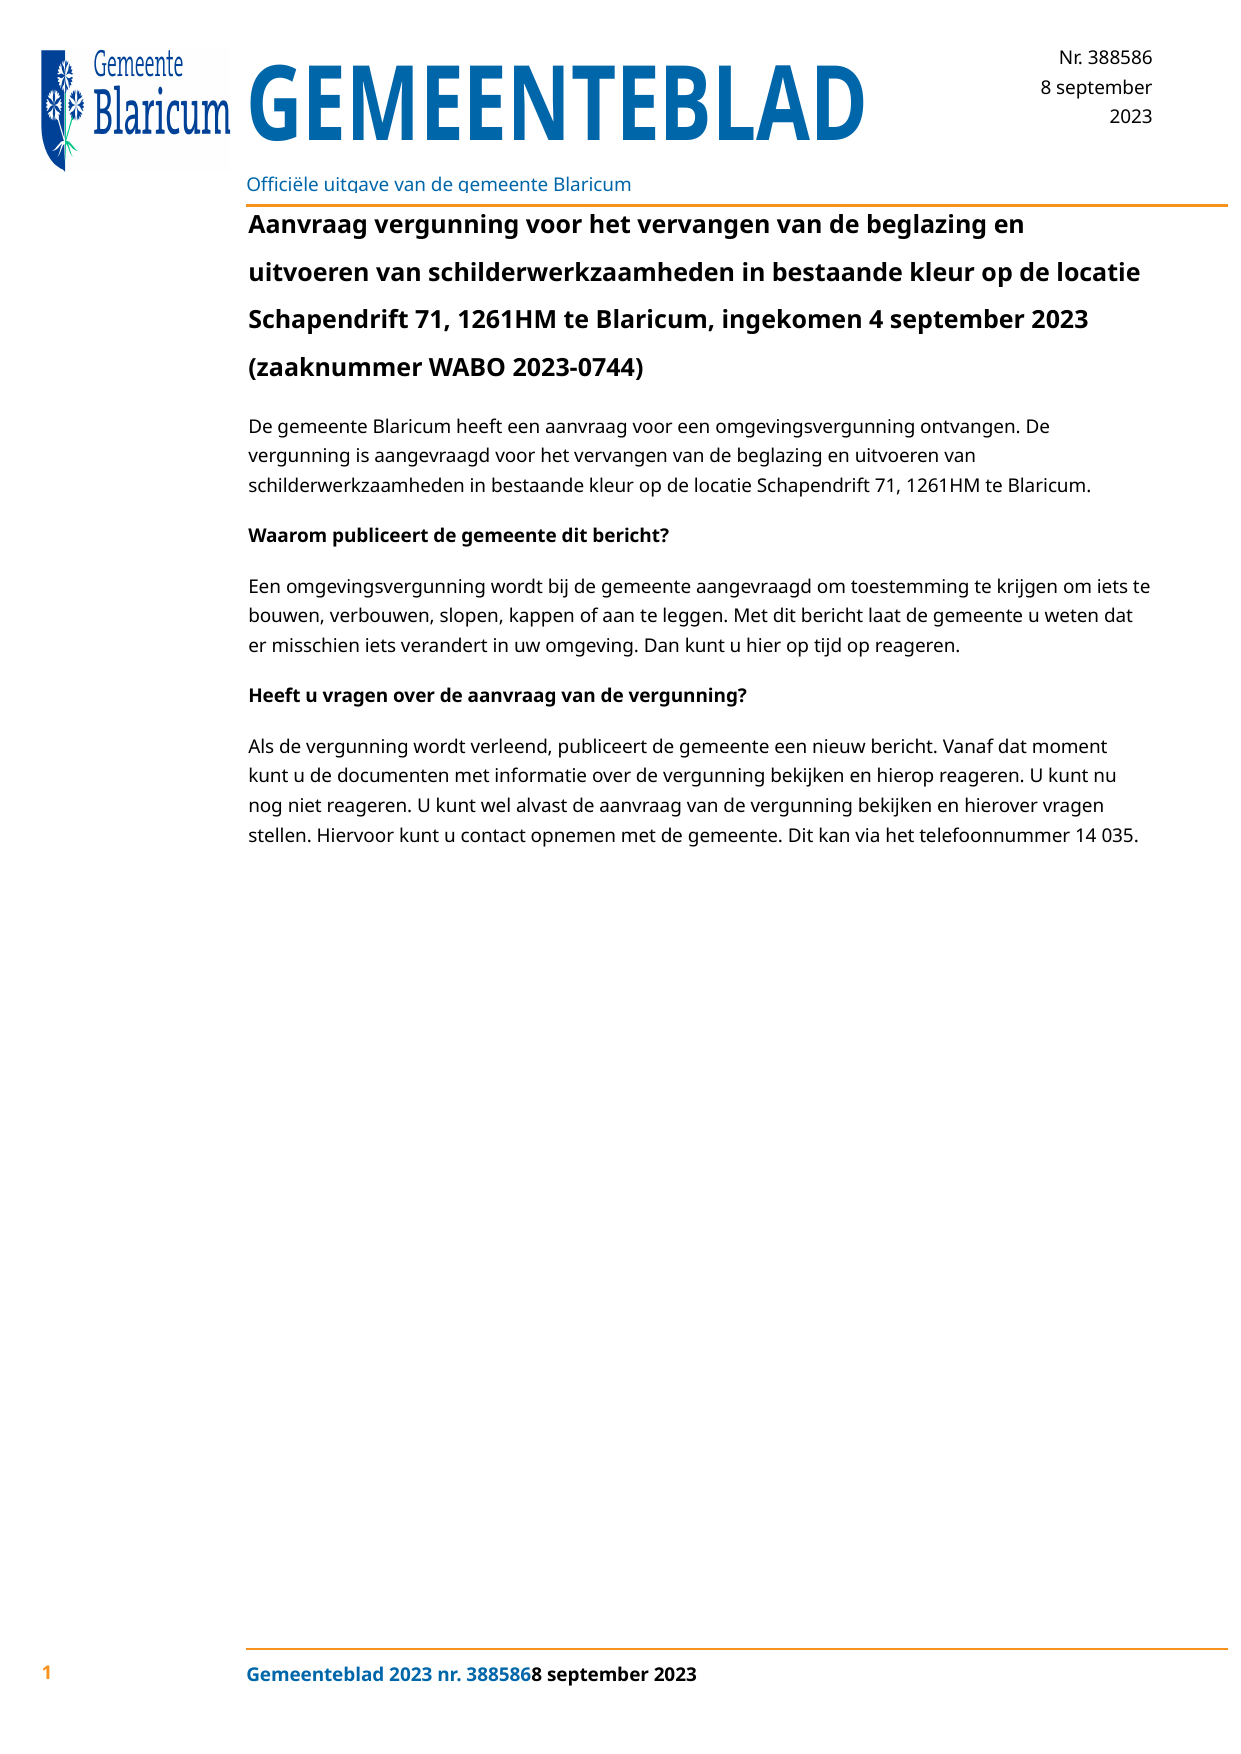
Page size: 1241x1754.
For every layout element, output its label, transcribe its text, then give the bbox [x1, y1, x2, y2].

text Als de vergunning wordt verleend, publiceert de gemeente een nieuw bericht. Vanaf dat moment kunt u de documenten met informatie over de vergunning bekijken en hierop reageren. U kunt nu nog niet reageren. U kunt wel alvast de aanvraag van de vergunning bekijken en hierover vragen stellen. Hiervoor kunt u contact opnemen met de gemeente. Dit kan via het telefoonnummer 14 035. [248, 733, 1152, 848]
text Een omgevingsvergunning wordt bij de gemeente aangevraagd om toestemming te krijgen om iets te bouwen, verbouwen, slopen, kappen of aan te leggen. Met dit bericht laat de gemeente u weten dat er misschien iets verandert in uw omgeving. Dan kunt u hier op tijd op reageren. [248, 573, 1152, 658]
picture [41, 47, 231, 172]
text Heeft u vragen over de aanvraag van de vergunning? [248, 683, 1152, 708]
text Aanvraag vergunning voor het vervangen van de beglazing en uitvoeren van schilderwerkzaamheden in bestaande kleur op de locatie Schapendrift 71, 1261HM te Blaricum, ingekomen 4 september 2023 (zaaknummer WABO 2023-0744) [248, 207, 1152, 384]
text De gemeente Blaricum heeft een aanvraag voor een omgevingsvergunning ontvangen. De vergunning is aangevraagd voor het vervangen van de beglazing en uitvoeren van schilderwerkzaamheden in bestaande kleur op de locatie Schapendrift 71, 1261HM te Blaricum. [248, 413, 1152, 498]
text Waarom publiceert de gemeente dit bericht? [248, 523, 1152, 548]
